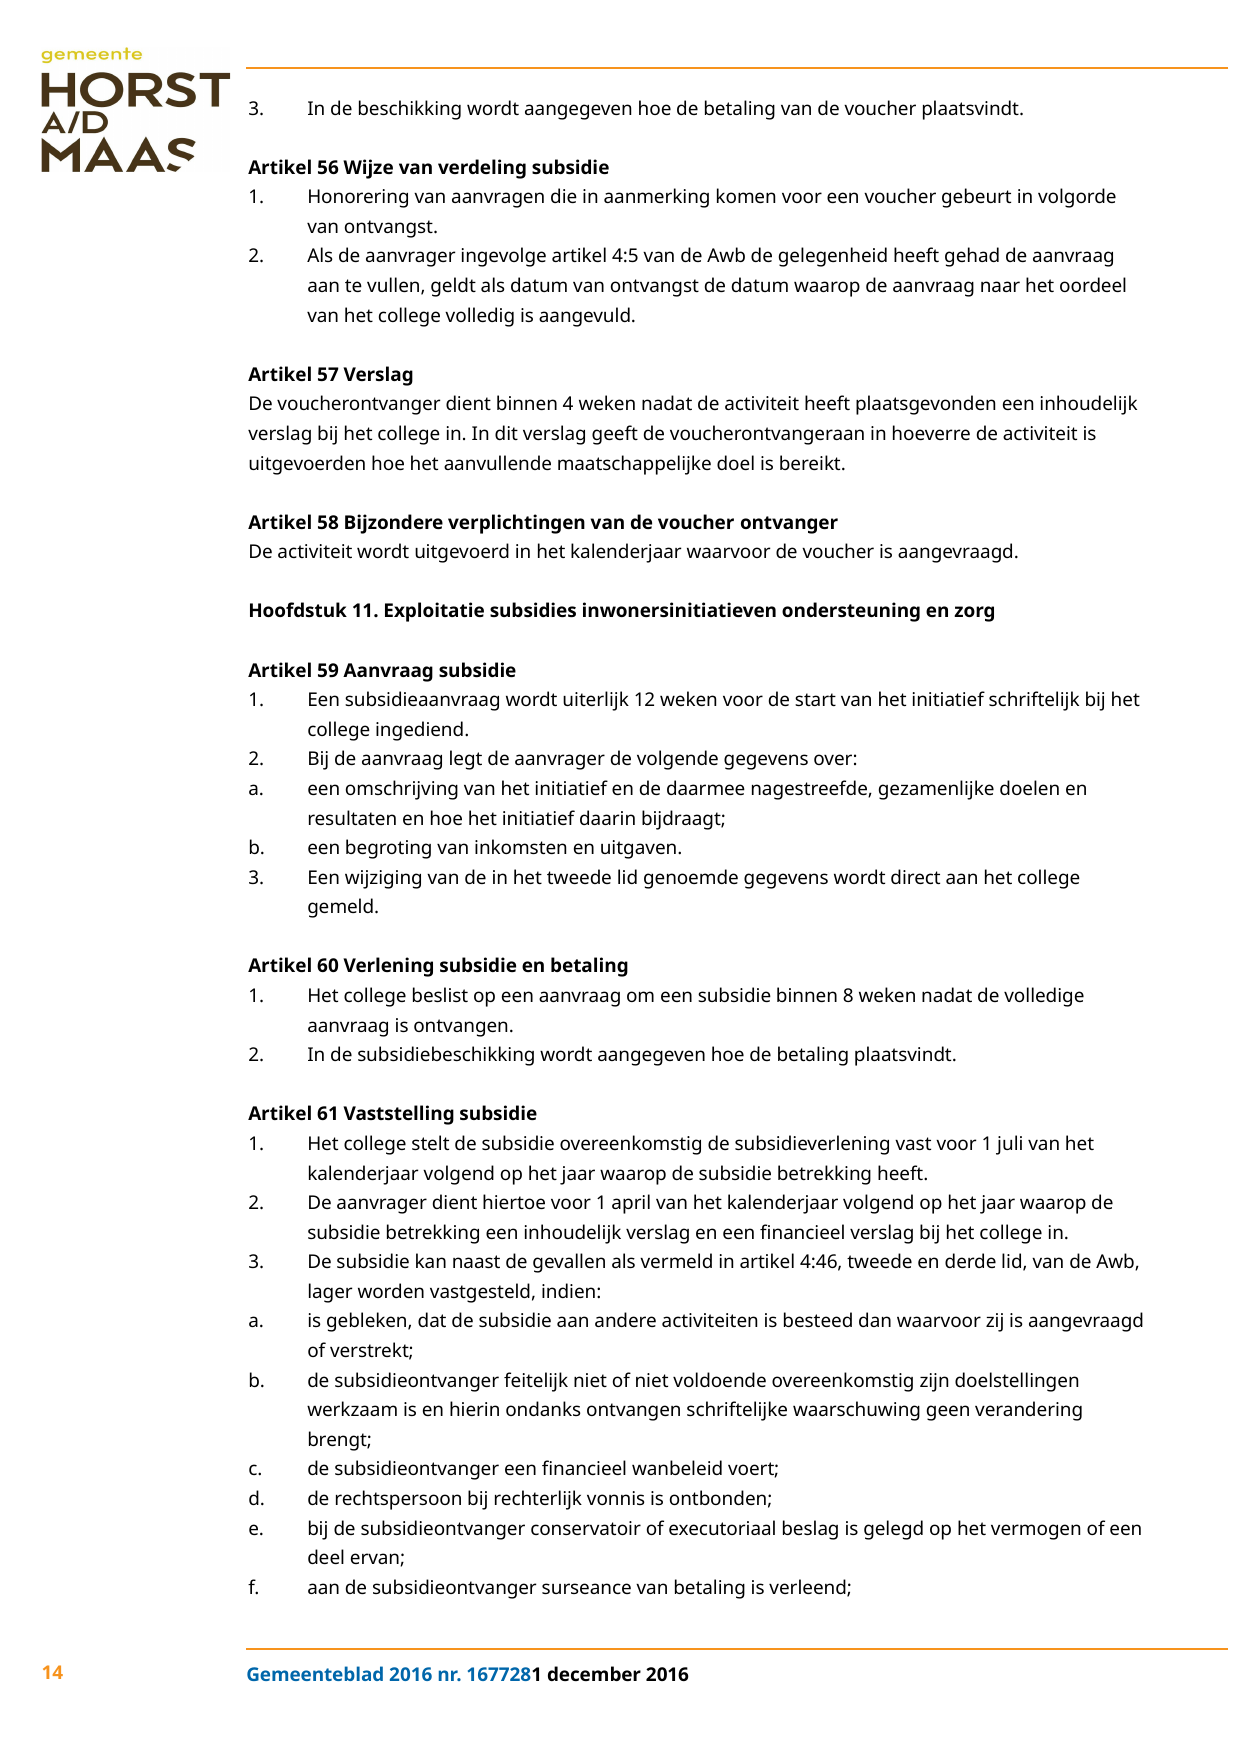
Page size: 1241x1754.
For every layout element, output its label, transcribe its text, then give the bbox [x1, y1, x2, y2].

text De voucherontvanger dient binnen 4 weken nadat de activiteit heeft plaatsgevonden een inhoudelijk verslag bij het college in. In dit verslag geeft de voucherontvangeraan in hoeverre de activiteit is uitgevoerden hoe het aanvullende maatschappelijke doel is bereikt. [248, 391, 1152, 476]
text Artikel 56 Wijze van verdeling subsidie [248, 154, 1152, 180]
list een omschrijving van het initiatief en de daarmee nagestreefde, gezamenlijke doelen en resultaten en hoe het initiatief daarin bijdraagt; [248, 775, 1152, 831]
text Hoofdstuk 11. Exploitatie subsidies inwonersinitiatieven ondersteuning en zorg [248, 598, 1152, 623]
text De activiteit wordt uitgevoerd in het kalenderjaar waarvoor de voucher is aangevraagd. [248, 538, 1152, 564]
list Honorering van aanvragen die in aanmerking komen voor een voucher gebeurt in volgorde van ontvangst. [248, 183, 1152, 239]
list Een wijziging van de in het tweede lid genoemde gegevens wordt direct aan het college gemeld. [248, 864, 1152, 919]
list De subsidie kan naast de gevallen als vermeld in artikel 4:46, tweede en derde lid, van de Awb, lager worden vastgesteld, indien: [248, 1248, 1152, 1304]
list Bij de aanvraag legt de aanvrager de volgende gegevens over: [248, 746, 1152, 771]
list In de subsidiebeschikking wordt aangegeven hoe de betaling plaatsvindt. [248, 1041, 1152, 1067]
list Het college stelt de subsidie overeenkomstig de subsidieverlening vast voor 1 juli van het kalenderjaar volgend op het jaar waarop de subsidie betrekking heeft. [248, 1130, 1152, 1186]
list De aanvrager dient hiertoe voor 1 april van het kalenderjaar volgend op het jaar waarop de subsidie betrekking een inhoudelijk verslag en een financieel verslag bij het college in. [248, 1189, 1152, 1245]
picture [41, 47, 231, 172]
list de rechtspersoon bij rechterlijk vonnis is ontbonden; [248, 1485, 1152, 1511]
text Artikel 60 Verlening subsidie en betaling [248, 953, 1152, 978]
text Artikel 57 Verslag [248, 361, 1152, 387]
list een begroting van inkomsten en uitgaven. [248, 834, 1152, 860]
list Het college beslist op een aanvraag om een subsidie binnen 8 weken nadat de volledige aanvraag is ontvangen. [248, 982, 1152, 1038]
list In de beschikking wordt aangegeven hoe de betaling van de voucher plaatsvindt. [248, 95, 1152, 121]
list de subsidieontvanger feitelijk niet of niet voldoende overeenkomstig zijn doelstellingen werkzaam is en hierin ondanks ontvangen schriftelijke waarschuwing geen verandering brengt; [248, 1367, 1152, 1452]
list is gebleken, dat de subsidie aan andere activiteiten is besteed dan waarvoor zij is aangevraagd of verstrekt; [248, 1308, 1152, 1363]
text Artikel 58 Bijzondere verplichtingen van de voucher ontvanger [248, 509, 1152, 535]
list Als de aanvrager ingevolge artikel 4:5 van de Awb de gelegenheid heeft gehad de aanvraag aan te vullen, geldt als datum van ontvangst de datum waarop de aanvraag naar het oordeel van het college volledig is aangevuld. [248, 243, 1152, 328]
list aan de subsidieontvanger surseance van betaling is verleend; [248, 1574, 1152, 1600]
text Artikel 59 Aanvraag subsidie [248, 657, 1152, 683]
list Een subsidieaanvraag wordt uiterlijk 12 weken voor de start van het initiatief schriftelijk bij het college ingediend. [248, 686, 1152, 742]
list bij de subsidieontvanger conservatoir of executoriaal beslag is gelegd op het vermogen of een deel ervan; [248, 1515, 1152, 1570]
list de subsidieontvanger een financieel wanbeleid voert; [248, 1456, 1152, 1481]
text Artikel 61 Vaststelling subsidie [248, 1101, 1152, 1126]
